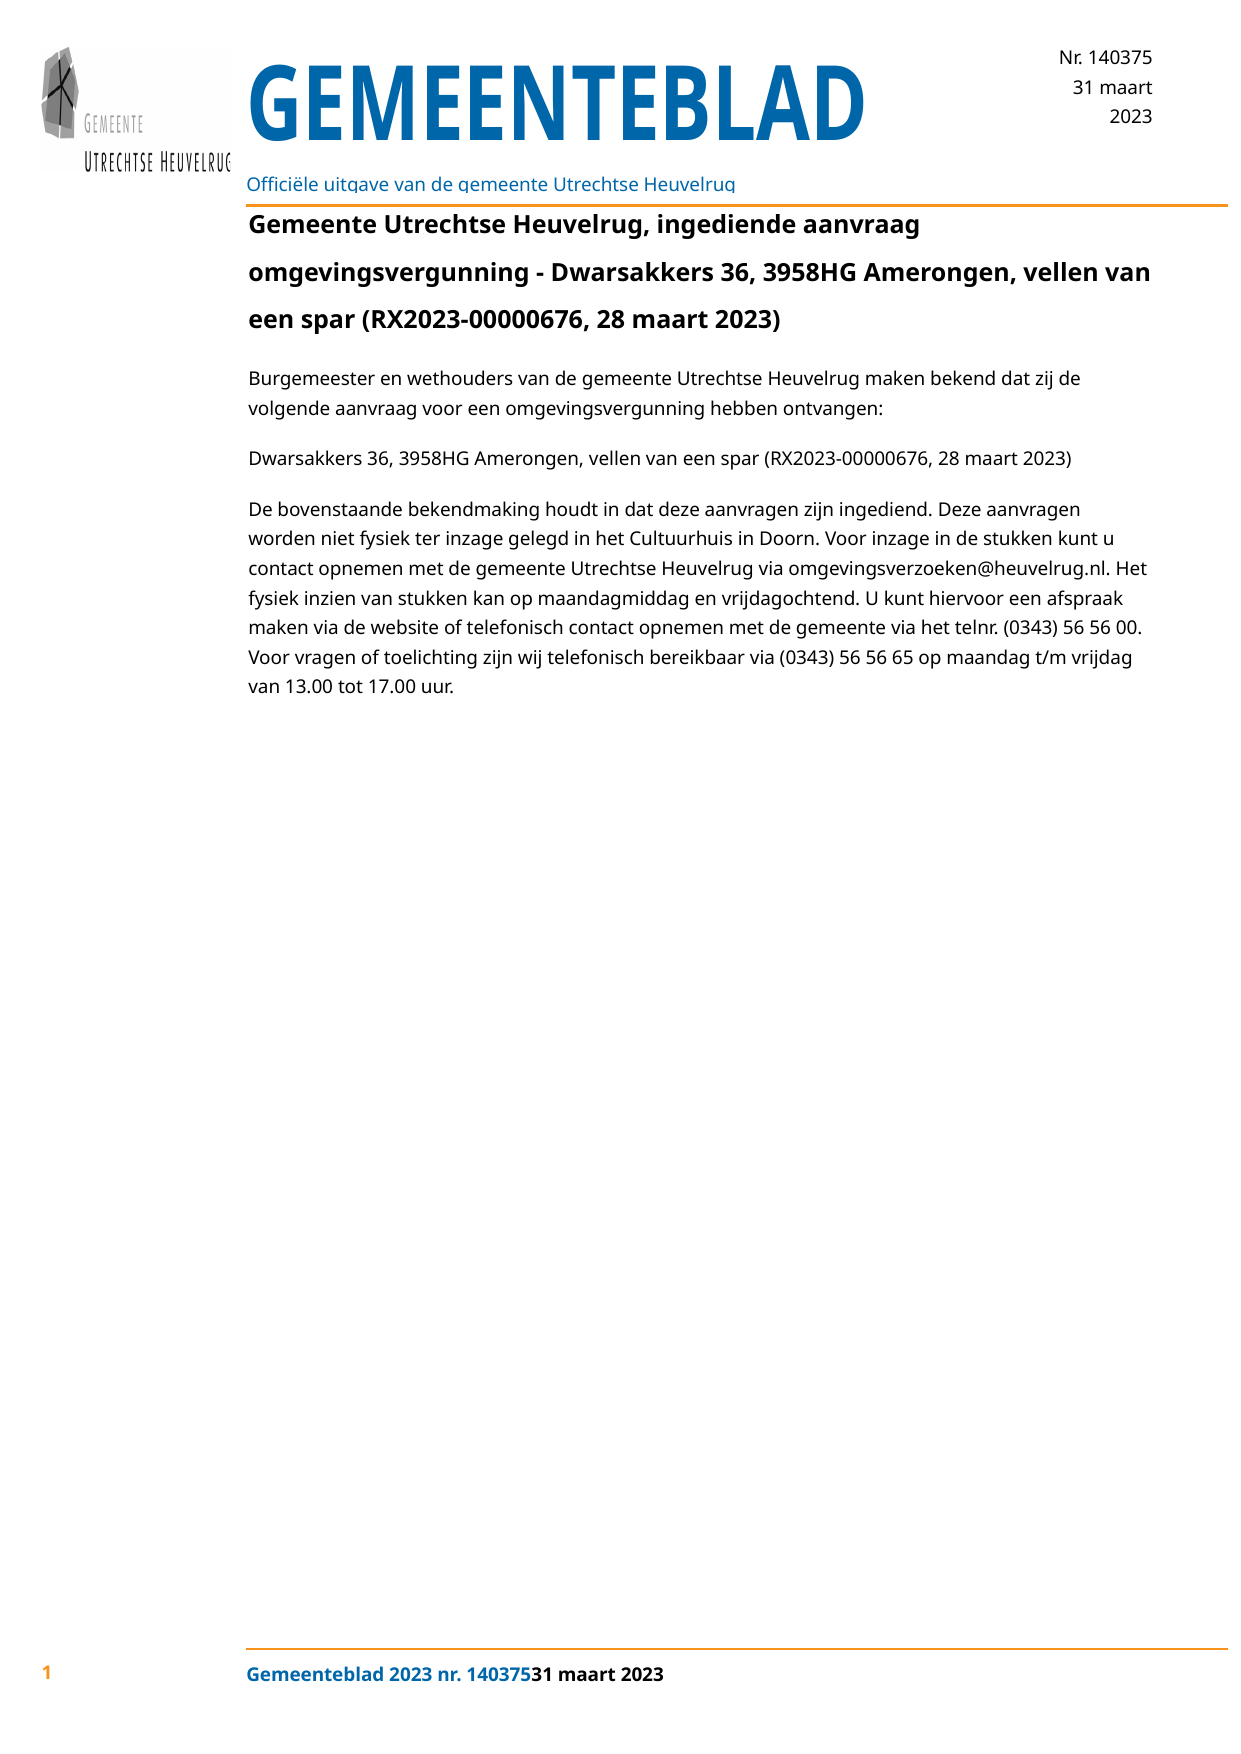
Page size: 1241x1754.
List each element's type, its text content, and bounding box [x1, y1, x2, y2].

text Gemeente Utrechtse Heuvelrug, ingediende aanvraag omgevingsvergunning - Dwarsakkers 36, 3958HG Amerongen, vellen van een spar (RX2023-00000676, 28 maart 2023) [248, 207, 1152, 336]
text De bovenstaande bekendmaking houdt in dat deze aanvragen zijn ingediend. Deze aanvragen worden niet fysiek ter inzage gelegd in het Cultuurhuis in Doorn. Voor inzage in de stukken kunt u contact opnemen met de gemeente Utrechtse Heuvelrug via omgevingsverzoeken@heuvelrug.nl. Het fysiek inzien van stukken kan op maandagmiddag en vrijdagochtend. U kunt hiervoor een afspraak maken via de website of telefonisch contact opnemen met de gemeente via het telnr. (0343) 56 56 00. Voor vragen of toelichting zijn wij telefonisch bereikbaar via (0343) 56 56 65 op maandag t/m vrijdag van 13.00 tot 17.00 uur. [248, 496, 1152, 699]
text Burgemeester en wethouders van de gemeente Utrechtse Heuvelrug maken bekend dat zij de volgende aanvraag voor een omgevingsvergunning hebben ontvangen: [248, 366, 1152, 421]
text Dwarsakkers 36, 3958HG Amerongen, vellen van een spar (RX2023-00000676, 28 maart 2023) [248, 446, 1152, 471]
picture [41, 47, 231, 172]
